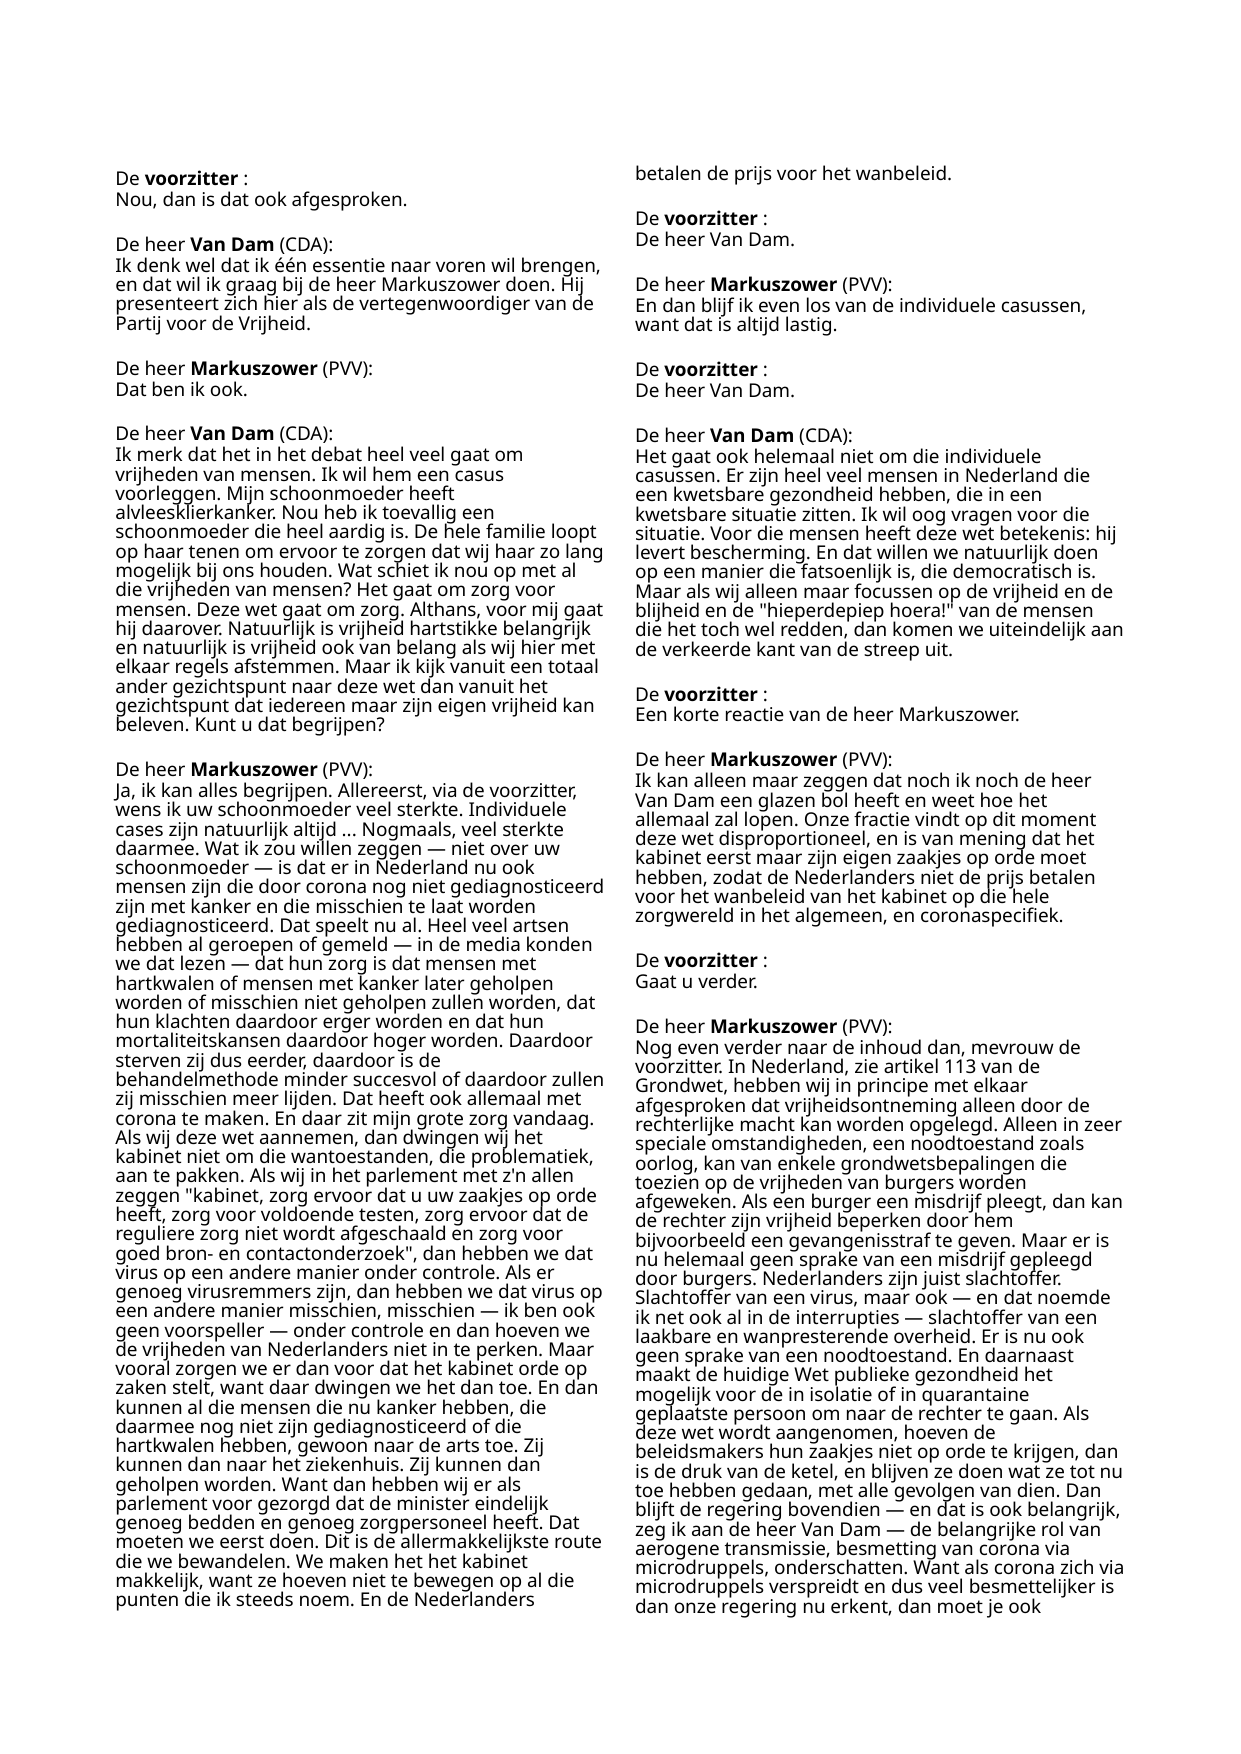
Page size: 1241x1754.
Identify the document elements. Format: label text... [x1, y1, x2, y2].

text De heer Van Dam (CDA): [115, 231, 605, 257]
text De heer Markuszower (PVV): [115, 756, 605, 782]
text De voorzitter : [635, 205, 1125, 231]
text Ik denk wel dat ik één essentie naar voren wil brengen, en dat wil ik graag bij de heer Markuszower doen. Hij presenteert zich hier als de vertegenwoordiger van de Partij voor de Vrijheid. [115, 257, 605, 334]
text En dan blijf ik even los van de individuele casussen, want dat is altijd lastig. [635, 297, 1125, 336]
text De heer Markuszower (PVV): [115, 355, 605, 381]
text De voorzitter : [635, 356, 1125, 382]
text De heer Markuszower (PVV): [635, 1013, 1125, 1039]
text De heer Markuszower (PVV): [635, 747, 1125, 772]
text Gaat u verder. [635, 973, 1125, 992]
text Ja, ik kan alles begrijpen. Allereerst, via de voorzitter, wens ik uw schoonmoeder veel sterkte. Individuele cases zijn natuurlijk altijd ... Nogmaals, veel sterkte daarmee. Wat ik zou willen zeggen — niet over uw schoonmoeder — is dat er in Nederland nu ook mensen zijn die door corona nog niet gediagnosticeerd zijn met kanker en die misschien te laat worden gediagnosticeerd. Dat speelt nu al. Heel veel artsen hebben al geroepen of gemeld — in de media konden we dat lezen — dat hun zorg is dat mensen met hartkwalen of mensen met kanker later geholpen worden of misschien niet geholpen zullen worden, dat hun klachten daardoor erger worden en dat hun mortaliteitskansen daardoor hoger worden. Daardoor sterven zij dus eerder, daardoor is de behandelmethode minder succesvol of daardoor zullen zij misschien meer lijden. Dat heeft ook allemaal met corona te maken. En daar zit mijn grote zorg vandaag. Als wij deze wet aannemen, dan dwingen wij het kabinet niet om die wantoestanden, die problematiek, aan te pakken. Als wij in het parlement met z'n allen zeggen "kabinet, zorg ervoor dat u uw zaakjes op orde heeft, zorg voor voldoende testen, zorg ervoor dat de reguliere zorg niet wordt afgeschaald en zorg voor goed bron- en contactonderzoek", dan hebben we dat virus op een andere manier onder controle. Als er genoeg virusremmers zijn, dan hebben we dat virus op een andere manier misschien, misschien — ik ben ook geen voorspeller — onder controle en dan hoeven we de vrijheden van Nederlanders niet in te perken. Maar vooral zorgen we er dan voor dat het kabinet orde op zaken stelt, want daar dwingen we het dan toe. En dan kunnen al die mensen die nu kanker hebben, die daarmee nog niet zijn gediagnosticeerd of die hartkwalen hebben, gewoon naar de arts toe. Zij kunnen dan naar het ziekenhuis. Zij kunnen dan geholpen worden. Want dan hebben wij er als parlement voor gezorgd dat de minister eindelijk genoeg bedden en genoeg zorgpersoneel heeft. Dat moeten we eerst doen. Dit is de allermakkelijkste route die we bewandelen. We maken het het kabinet makkelijk, want ze hoeven niet te bewegen op al die punten die ik steeds noem. En de Nederlanders [115, 782, 605, 1611]
text Dat ben ik ook. [115, 381, 605, 400]
text De heer Van Dam. [635, 382, 1125, 401]
text De voorzitter : [115, 165, 605, 191]
text De heer Van Dam (CDA): [115, 421, 605, 446]
text De voorzitter : [635, 681, 1125, 706]
text De heer Van Dam (CDA): [635, 422, 1125, 448]
text Nog even verder naar de inhoud dan, mevrouw de voorzitter. In Nederland, zie artikel 113 van de Grondwet, hebben wij in principe met elkaar afgesproken dat vrijheidsontneming alleen door de rechterlijke macht kan worden opgelegd. Alleen in zeer speciale omstandigheden, een noodtoestand zoals oorlog, kan van enkele grondwetsbepalingen die toezien op de vrijheden van burgers worden afgeweken. Als een burger een misdrijf pleegt, dan kan de rechter zijn vrijheid beperken door hem bijvoorbeeld een gevangenisstraf te geven. Maar er is nu helemaal geen sprake van een misdrijf gepleegd door burgers. Nederlanders zijn juist slachtoffer. Slachtoffer van een virus, maar ook — en dat noemde ik net ook al in de interrupties — slachtoffer van een laakbare en wanpresterende overheid. Er is nu ook geen sprake van een noodtoestand. En daarnaast maakt de huidige Wet publieke gezondheid het mogelijk voor de in isolatie of in quarantaine geplaatste persoon om naar de rechter te gaan. Als deze wet wordt aangenomen, hoeven de beleidsmakers hun zaakjes niet op orde te krijgen, dan is de druk van de ketel, en blijven ze doen wat ze tot nu toe hebben gedaan, met alle gevolgen van dien. Dan blijft de regering bovendien — en dat is ook belangrijk, zeg ik aan de heer Van Dam — de belangrijke rol van aerogene transmissie, besmetting van corona via microdruppels, onderschatten. Want als corona zich via microdruppels verspreidt en dus veel besmettelijker is dan onze regering nu erkent, dan moet je ook [635, 1039, 1125, 1617]
text Een korte reactie van de heer Markuszower. [635, 706, 1125, 726]
text Ik merk dat het in het debat heel veel gaat om vrijheden van mensen. Ik wil hem een casus voorleggen. Mijn schoonmoeder heeft alvleesklierkanker. Nou heb ik toevallig een schoonmoeder die heel aardig is. De hele familie loopt op haar tenen om ervoor te zorgen dat wij haar zo lang mogelijk bij ons houden. Wat schiet ik nou op met al die vrijheden van mensen? Het gaat om zorg voor mensen. Deze wet gaat om zorg. Althans, voor mij gaat hij daarover. Natuurlijk is vrijheid hartstikke belangrijk en natuurlijk is vrijheid ook van belang als wij hier met elkaar regels afstemmen. Maar ik kijk vanuit een totaal ander gezichtspunt naar deze wet dan vanuit het gezichtspunt dat iedereen maar zijn eigen vrijheid kan beleven. Kunt u dat begrijpen? [115, 446, 605, 735]
text De voorzitter : [635, 947, 1125, 973]
text Het gaat ook helemaal niet om die individuele casussen. Er zijn heel veel mensen in Nederland die een kwetsbare gezondheid hebben, die in een kwetsbare situatie zitten. Ik wil oog vragen voor die situatie. Voor die mensen heeft deze wet betekenis: hij levert bescherming. En dat willen we natuurlijk doen op een manier die fatsoenlijk is, die democratisch is. Maar als wij alleen maar focussen op de vrijheid en de blijheid en de "hieperdepiep hoera!" van de mensen die het toch wel redden, dan komen we uiteindelijk aan de verkeerde kant van de streep uit. [635, 448, 1125, 660]
text De heer Van Dam. [635, 231, 1125, 250]
text Nou, dan is dat ook afgesproken. [115, 191, 605, 210]
text betalen de prijs voor het wanbeleid. [635, 165, 1125, 184]
text De heer Markuszower (PVV): [635, 271, 1125, 297]
text Ik kan alleen maar zeggen dat noch ik noch de heer Van Dam een glazen bol heeft en weet hoe het allemaal zal lopen. Onze fractie vindt op dit moment deze wet disproportioneel, en is van mening dat het kabinet eerst maar zijn eigen zaakjes op orde moet hebben, zodat de Nederlanders niet de prijs betalen voor het wanbeleid van het kabinet op die hele zorgwereld in het algemeen, en coronaspecifiek. [635, 772, 1125, 926]
